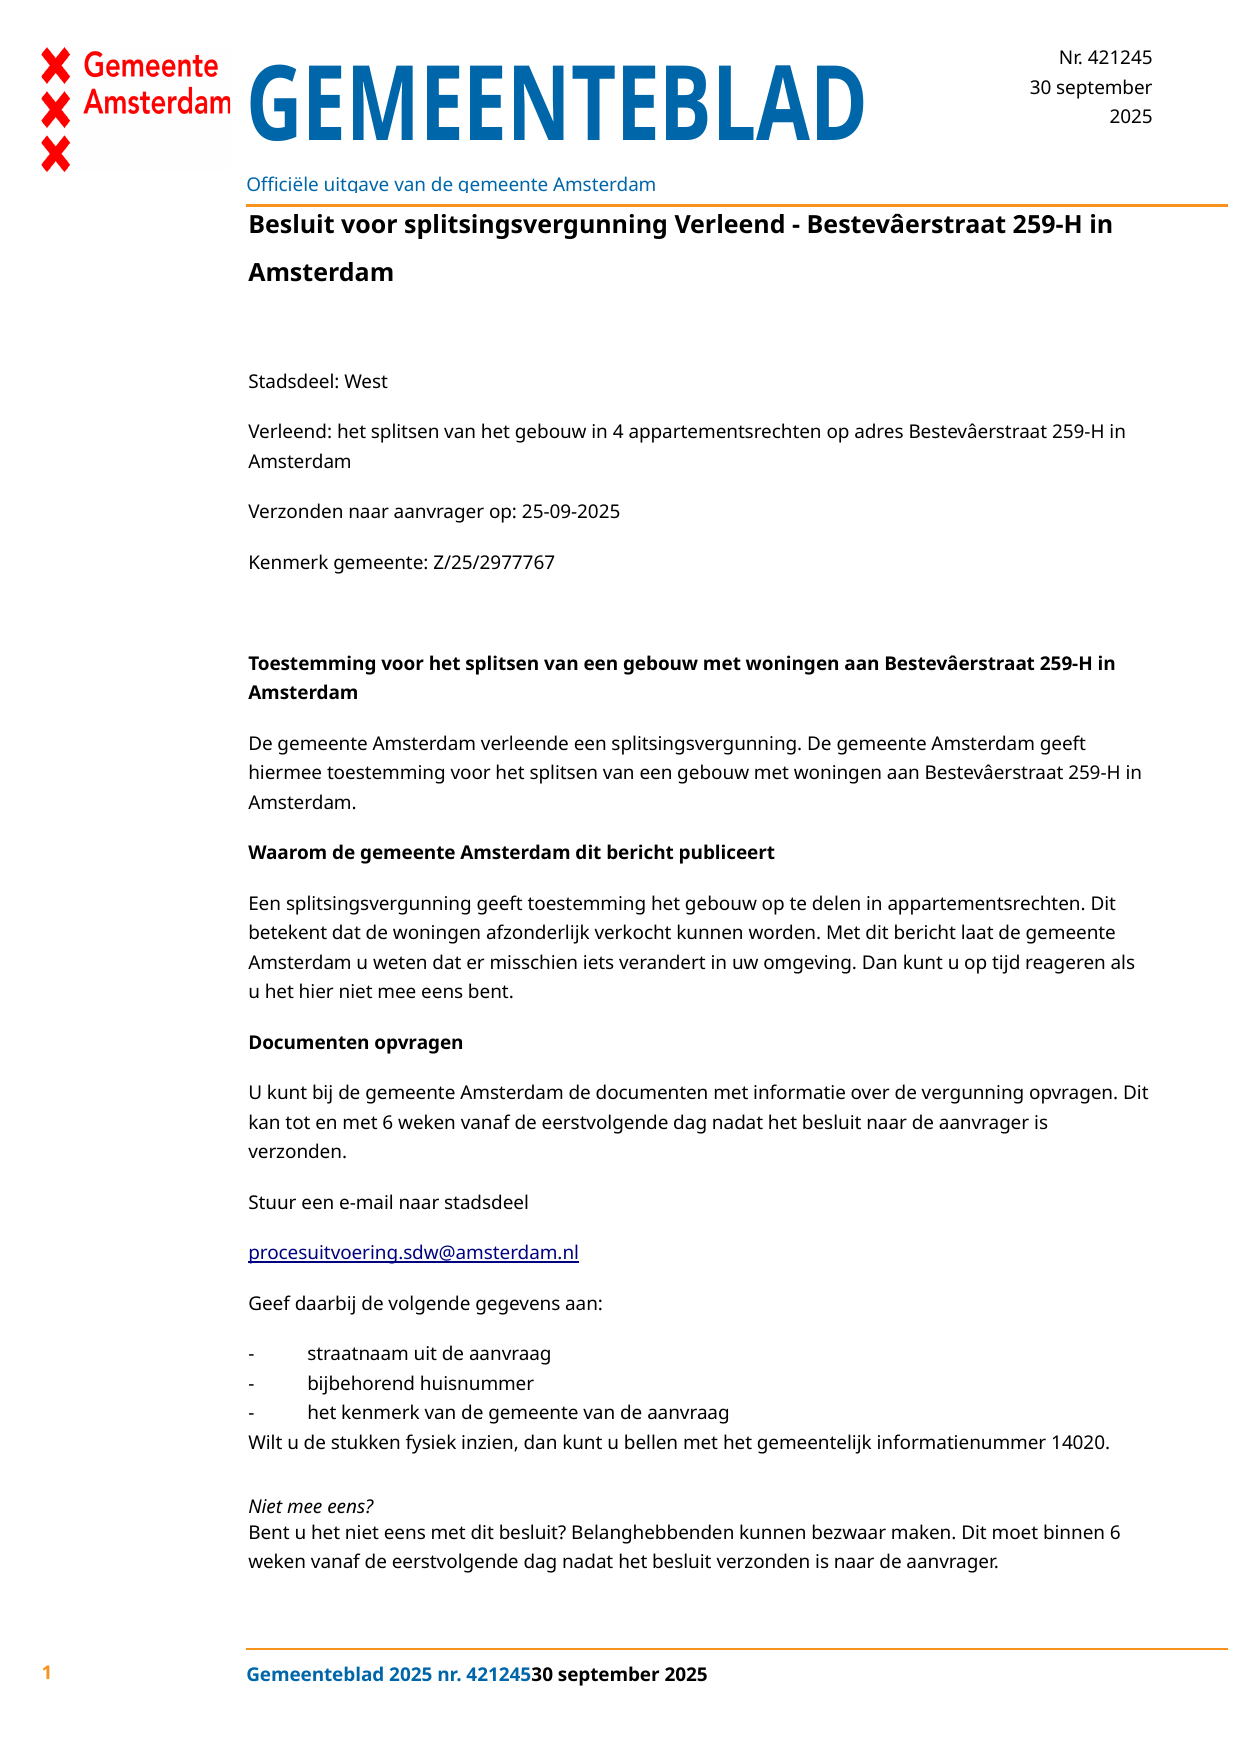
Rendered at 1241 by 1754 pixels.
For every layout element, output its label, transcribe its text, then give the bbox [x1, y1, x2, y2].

text Bent u het niet eens met dit besluit? Belanghebbenden kunnen bezwaar maken. Dit moet binnen 6 weken vanaf de eerstvolgende dag nadat het besluit verzonden is naar de aanvrager. [248, 1519, 1152, 1574]
list bijbehorend huisnummer [248, 1370, 1152, 1396]
text Een splitsingsvergunning geeft toestemming het gebouw op te delen in appartementsrechten. Dit betekent dat de woningen afzonderlijk verkocht kunnen worden. Met dit bericht laat de gemeente Amsterdam u weten dat er misschien iets verandert in uw omgeving. Dan kunt u op tijd reageren als u het hier niet mee eens bent. [248, 890, 1152, 1004]
text Besluit voor splitsingsvergunning Verleend - Bestevâerstraat 259-H in Amsterdam [248, 207, 1152, 288]
text Stuur een e-mail naar stadsdeel [248, 1189, 1152, 1215]
text Stadsdeel: West [248, 368, 1152, 394]
text Waarom de gemeente Amsterdam dit bericht publiceert [248, 839, 1152, 865]
text Wilt u de stukken fysiek inzien, dan kunt u bellen met het gemeentelijk informatienummer 14020. [248, 1429, 1152, 1455]
text De gemeente Amsterdam verleende een splitsingsvergunning. De gemeente Amsterdam geeft hiermee toestemming voor het splitsen van een gebouw met woningen aan Bestevâerstraat 259-H in Amsterdam. [248, 730, 1152, 815]
text Kenmerk gemeente: Z/25/2977767 [248, 549, 1152, 575]
text Verleend: het splitsen van het gebouw in 4 appartementsrechten op adres Bestevâerstraat 259-H in Amsterdam [248, 419, 1152, 474]
text Toestemming voor het splitsen van een gebouw met woningen aan Bestevâerstraat 259-H in Amsterdam [248, 650, 1152, 705]
text Niet mee eens? [248, 1493, 1152, 1519]
text Geef daarbij de volgende gegevens aan: [248, 1290, 1152, 1316]
text U kunt bij de gemeente Amsterdam de documenten met informatie over de vergunning opvragen. Dit kan tot en met 6 weken vanaf de eerstvolgende dag nadat het besluit naar de aanvrager is verzonden. [248, 1079, 1152, 1164]
text Verzonden naar aanvrager op: 25-09-2025 [248, 499, 1152, 524]
list straatnaam uit de aanvraag [248, 1340, 1152, 1366]
list het kenmerk van de gemeente van de aanvraag [248, 1399, 1152, 1425]
picture [41, 47, 231, 172]
text Documenten opvragen [248, 1029, 1152, 1055]
text procesuitvoering.sdw@amsterdam.nl [248, 1239, 1152, 1265]
